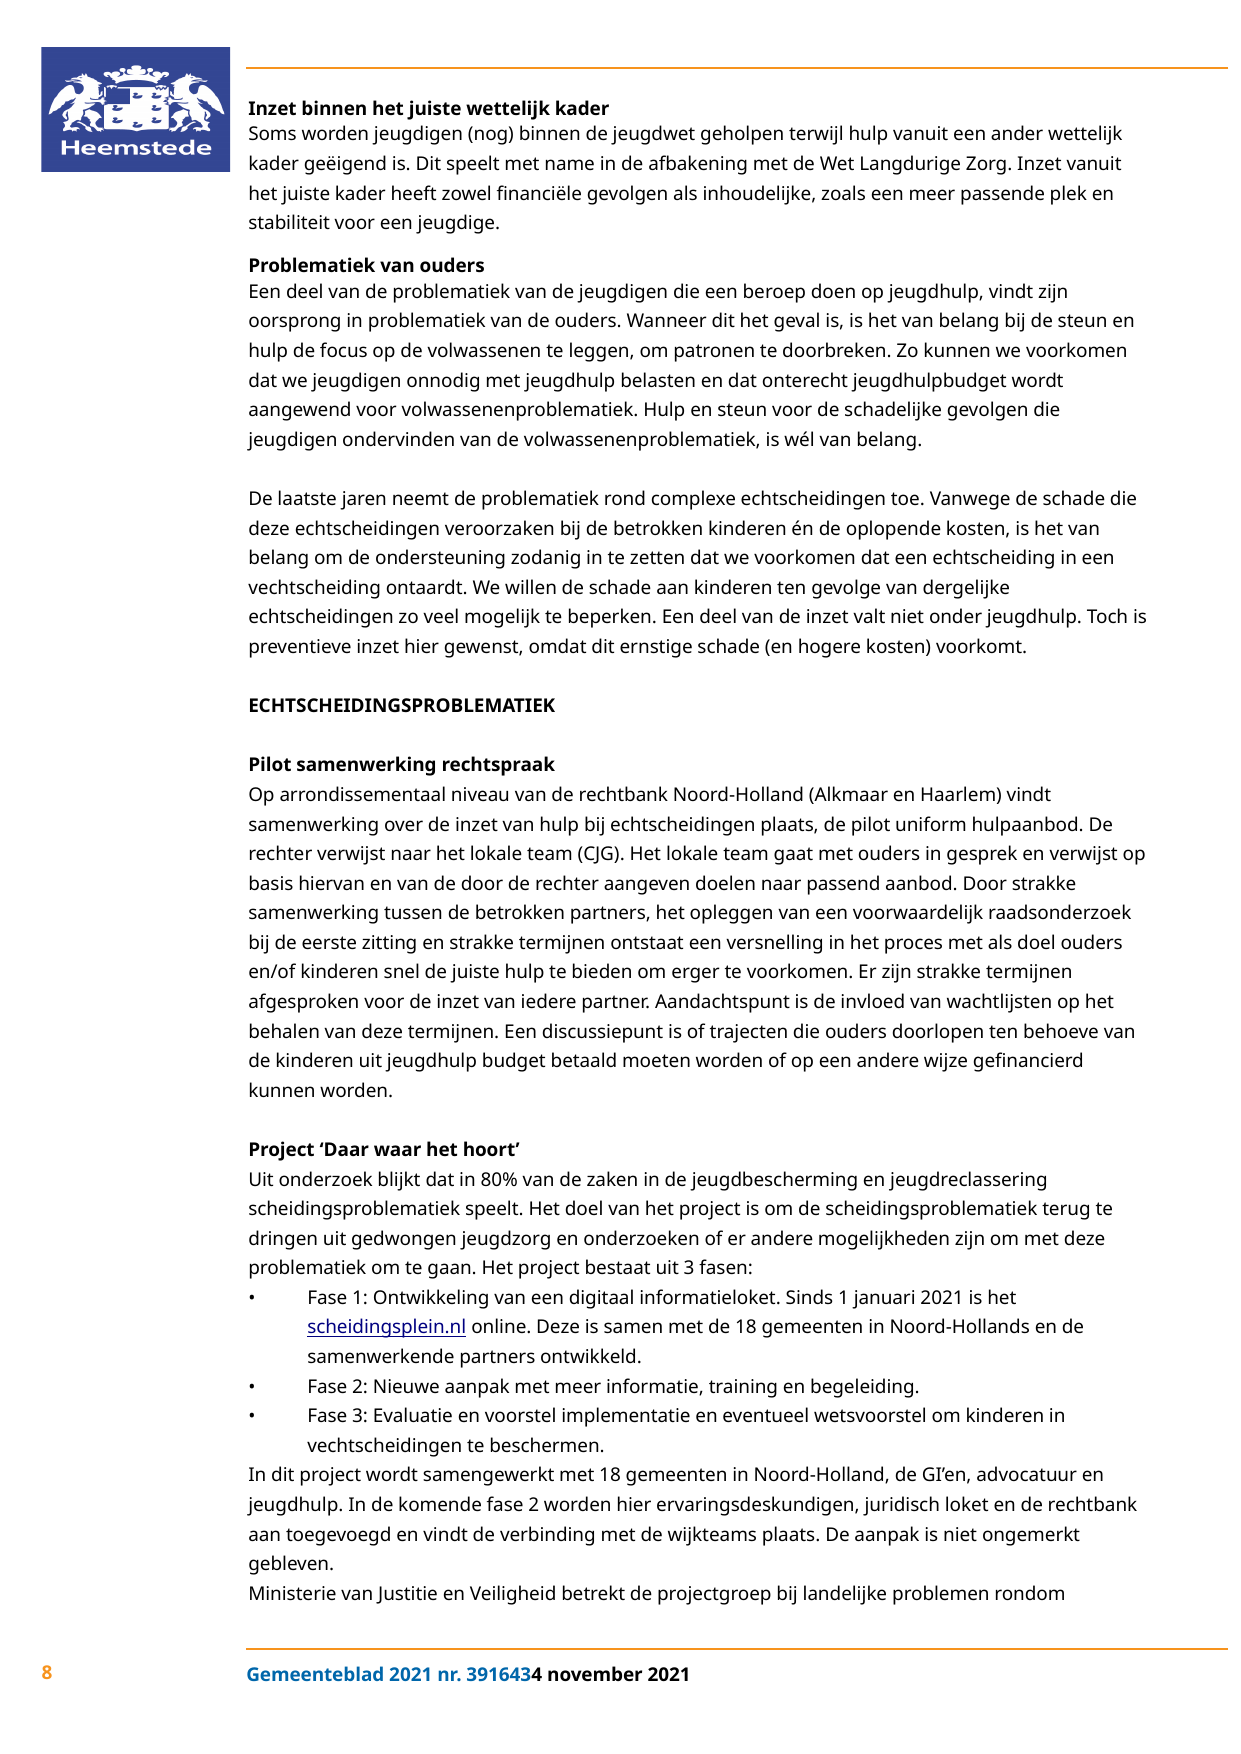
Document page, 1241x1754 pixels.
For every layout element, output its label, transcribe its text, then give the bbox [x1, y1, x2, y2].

text Soms worden jeugdigen (nog) binnen de jeugdwet geholpen terwijl hulp vanuit een ander wettelijk kader geëigend is. Dit speelt met name in de afbakening met de Wet Langdurige Zorg. Inzet vanuit het juiste kader heeft zowel financiële gevolgen als inhoudelijke, zoals een meer passende plek en stabiliteit voor een jeugdige. [248, 121, 1152, 235]
text De laatste jaren neemt de problematiek rond complexe echtscheidingen toe. Vanwege de schade die deze echtscheidingen veroorzaken bij de betrokken kinderen én de oplopende kosten, is het van belang om de ondersteuning zodanig in te zetten dat we voorkomen dat een echtscheiding in een vechtscheiding ontaardt. We willen de schade aan kinderen ten gevolge van dergelijke echtscheidingen zo veel mogelijk te beperken. Een deel van de inzet valt niet onder jeugdhulp. Toch is preventieve inzet hier gewenst, omdat dit ernstige schade (en hogere kosten) voorkomt. [248, 485, 1152, 659]
text Inzet binnen het juiste wettelijk kader [248, 95, 1152, 121]
text Problematiek van ouders [248, 252, 1152, 278]
text Een deel van de problematiek van de jeugdigen die een beroep doen op jeugdhulp, vindt zijn oorsprong in problematiek van de ouders. Wanneer dit het geval is, is het van belang bij de steun en hulp de focus op de volwassenen te leggen, om patronen te doorbreken. Zo kunnen we voorkomen dat we jeugdigen onnodig met jeugdhulp belasten en dat onterecht jeugdhulpbudget wordt aangewend voor volwassenenproblematiek. Hulp en steun voor de schadelijke gevolgen die jeugdigen ondervinden van de volwassenenproblematiek, is wél van belang. [248, 278, 1152, 452]
picture [41, 47, 231, 172]
table_header ECHTSCHEIDINGSPROBLEMATIEK Pilot samenwerking rechtspraak Op arrondissementaal niveau van de rechtbank Noord-Holland (Alkmaar en Haarlem) vindt samenwerking over de inzet van hulp bij echtscheidingen plaats, de pilot uniform hulpaanbod. De rechter verwijst naar het lokale team (CJG). Het lokale team gaat met ouders in gesprek en verwijst op basis hiervan en van de door de rechter aangeven doelen naar passend aanbod. Door strakke samenwerking tussen de betrokken partners, het opleggen van een voorwaardelijk raadsonderzoek bij de eerste zitting en strakke termijnen ontstaat een versnelling in het proces met als doel ouders en/of kinderen snel de juiste hulp te bieden om erger te voorkomen. Er zijn strakke termijnen afgesproken voor de inzet van iedere partner. Aandachtspunt is de invloed van wachtlijsten op het behalen van deze termijnen. Een discussiepunt is of trajecten die ouders doorlopen ten behoeve van de kinderen uit jeugdhulp budget betaald moeten worden of op een andere wijze gefinancierd kunnen worden. Project ‘Daar waar het hoort’ Uit onderzoek blijkt dat in 80% van de zaken in de jeugdbescherming en jeugdreclassering scheidingsproblematiek speelt. Het doel van het project is om de scheidingsproblematiek terug te dringen uit gedwongen jeugdzorg en onderzoeken of er andere mogelijkheden zijn om met deze problematiek om te gaan. Het project bestaat uit 3 fasen: Fase 1: Ontwikkeling van een digitaal informatieloket. Sinds 1 januari 2021 is het scheidingsplein.nl online. Deze is samen met de 18 gemeenten in Noord-Hollands en de samenwerkende partners ontwikkeld. Fase 2: Nieuwe aanpak met meer informatie, training en begeleiding. Fase 3: Evaluatie en voorstel implementatie en eventueel wetsvoorstel om kinderen in vechtscheidingen te beschermen. In dit project wordt samengewerkt met 18 gemeenten in Noord-Holland, de GI’en, advocatuur en jeugdhulp. In de komende fase 2 worden hier ervaringsdeskundigen, juridisch loket en de rechtbank aan toegevoegd en vindt de verbinding met de wijkteams plaats. De aanpak is niet ongemerkt gebleven. Ministerie van Justitie en Veiligheid betrekt de projectgroep bij landelijke problemen rondom [248, 693, 1152, 1606]
